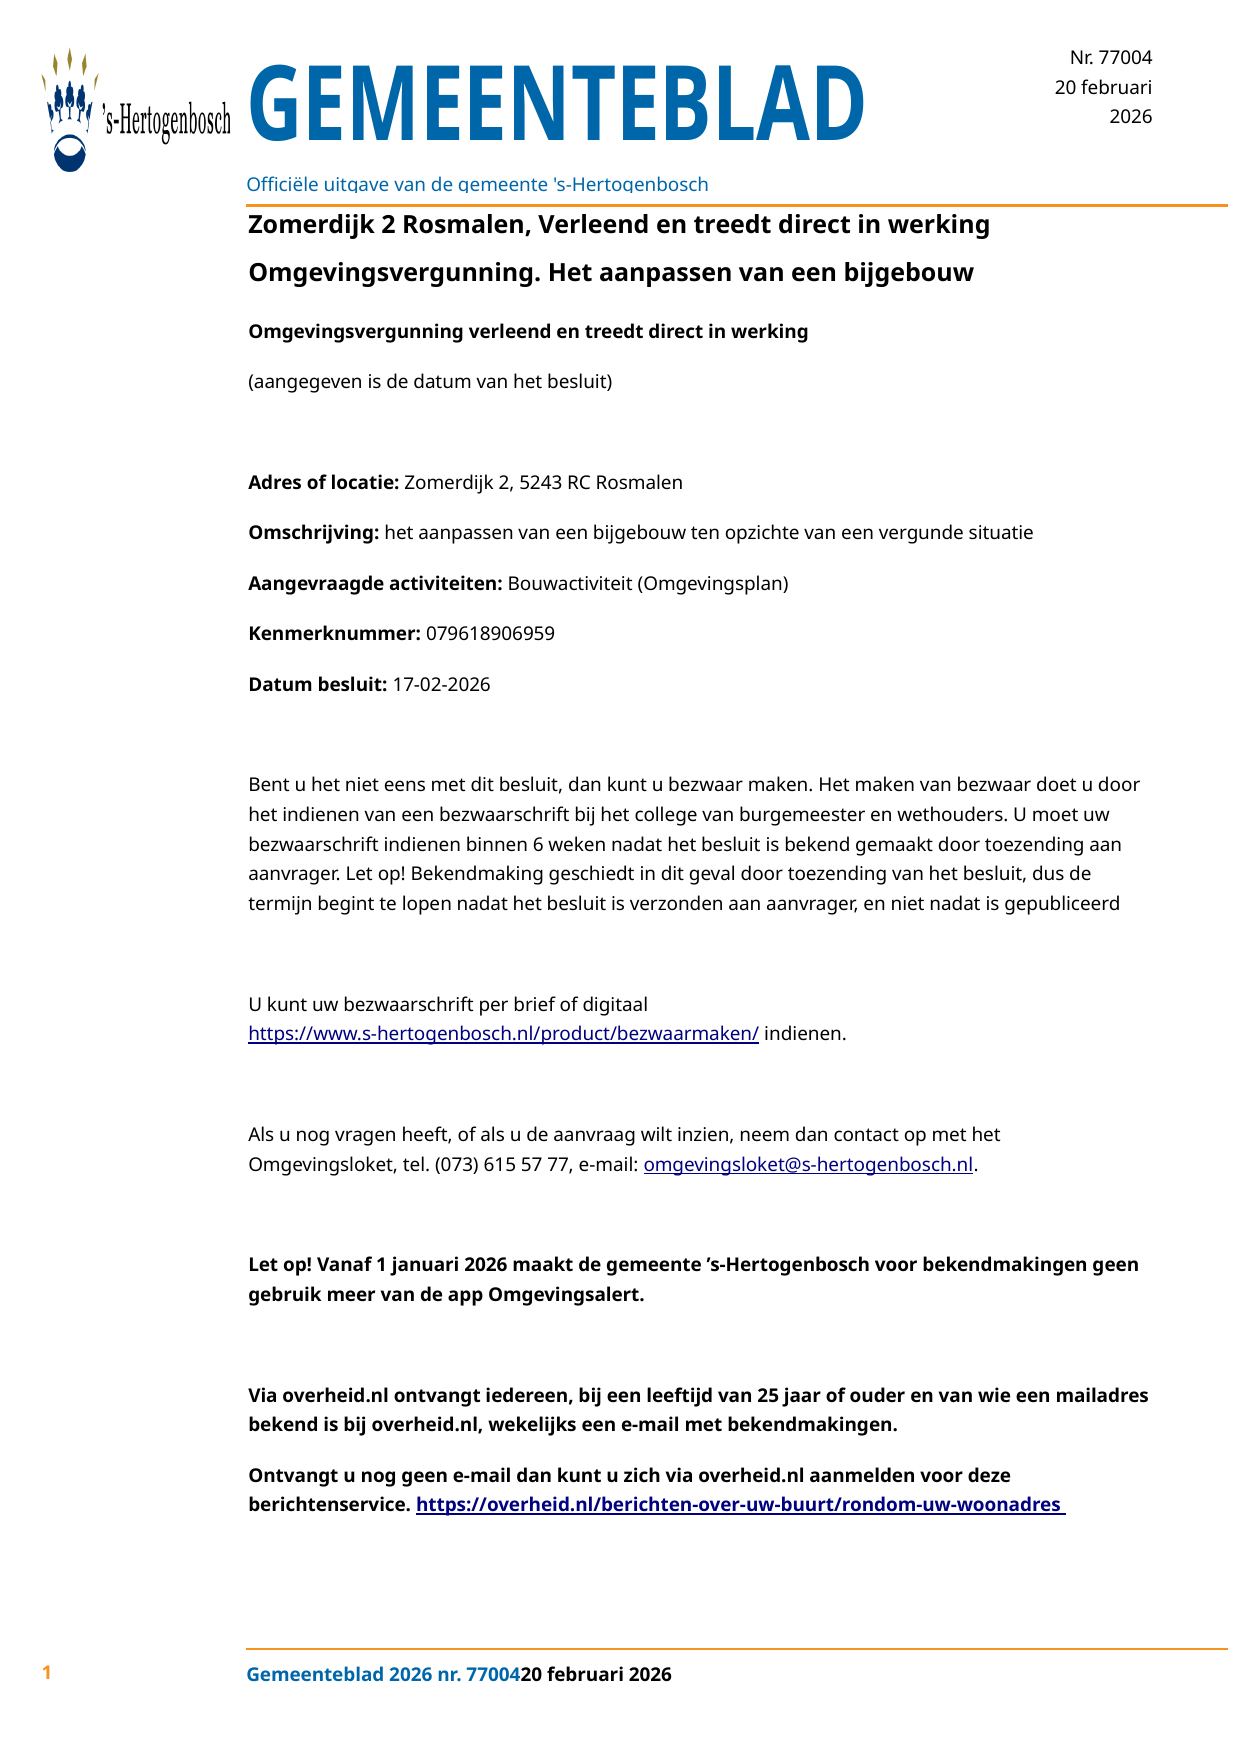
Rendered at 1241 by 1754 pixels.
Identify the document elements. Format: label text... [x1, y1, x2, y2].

text Adres of locatie: Zomerdijk 2, 5243 RC Rosmalen [248, 469, 1152, 495]
text Kenmerknummer: 079618906959 [248, 620, 1152, 646]
text Aangevraagde activiteiten: Bouwactiviteit (Omgevingsplan) [248, 570, 1152, 596]
text Let op! Vanaf 1 januari 2026 maakt de gemeente ’s-Hertogenbosch voor bekendmakingen geen gebruik meer van de app Omgevingsalert. [248, 1252, 1152, 1307]
text Datum besluit: 17-02-2026 [248, 671, 1152, 697]
text U kunt uw bezwaarschrift per brief of digitaal https://www.s-hertogenbosch.nl/product/bezwaarmaken/ indienen. [248, 991, 1152, 1046]
text (aangegeven is de datum van het besluit) [248, 368, 1152, 394]
text Via overheid.nl ontvangt iedereen, bij een leeftijd van 25 jaar of ouder en van wie een mailadres bekend is bij overheid.nl, wekelijks een e-mail met bekendmakingen. [248, 1382, 1152, 1437]
text Bent u het niet eens met dit besluit, dan kunt u bezwaar maken. Het maken van bezwaar doet u door het indienen van een bezwaarschrift bij het college van burgemeester en wethouders. U moet uw bezwaarschrift indienen binnen 6 weken nadat het besluit is bekend gemaakt door toezending aan aanvrager. Let op! Bekendmaking geschiedt in dit geval door toezending van het besluit, dus de termijn begint te lopen nadat het besluit is verzonden aan aanvrager, en niet nadat is gepubliceerd [248, 772, 1152, 916]
text Zomerdijk 2 Rosmalen, Verleend en treedt direct in werking Omgevingsvergunning. Het aanpassen van een bijgebouw [248, 207, 1152, 288]
text Als u nog vragen heeft, of als u de aanvraag wilt inzien, neem dan contact op met het Omgevingsloket, tel. (073) 615 57 77, e-mail: omgevingsloket@s-hertogenbosch.nl. [248, 1121, 1152, 1177]
text Omgevingsvergunning verleend en treedt direct in werking [248, 318, 1152, 344]
text Omschrijving: het aanpassen van een bijgebouw ten opzichte van een vergunde situatie [248, 519, 1152, 545]
picture [41, 47, 231, 172]
text Ontvangt u nog geen e-mail dan kunt u zich via overheid.nl aanmelden voor deze berichtenservice. https://overheid.nl/berichten-over-uw-buurt/rondom-uw-woonadres [248, 1462, 1152, 1517]
